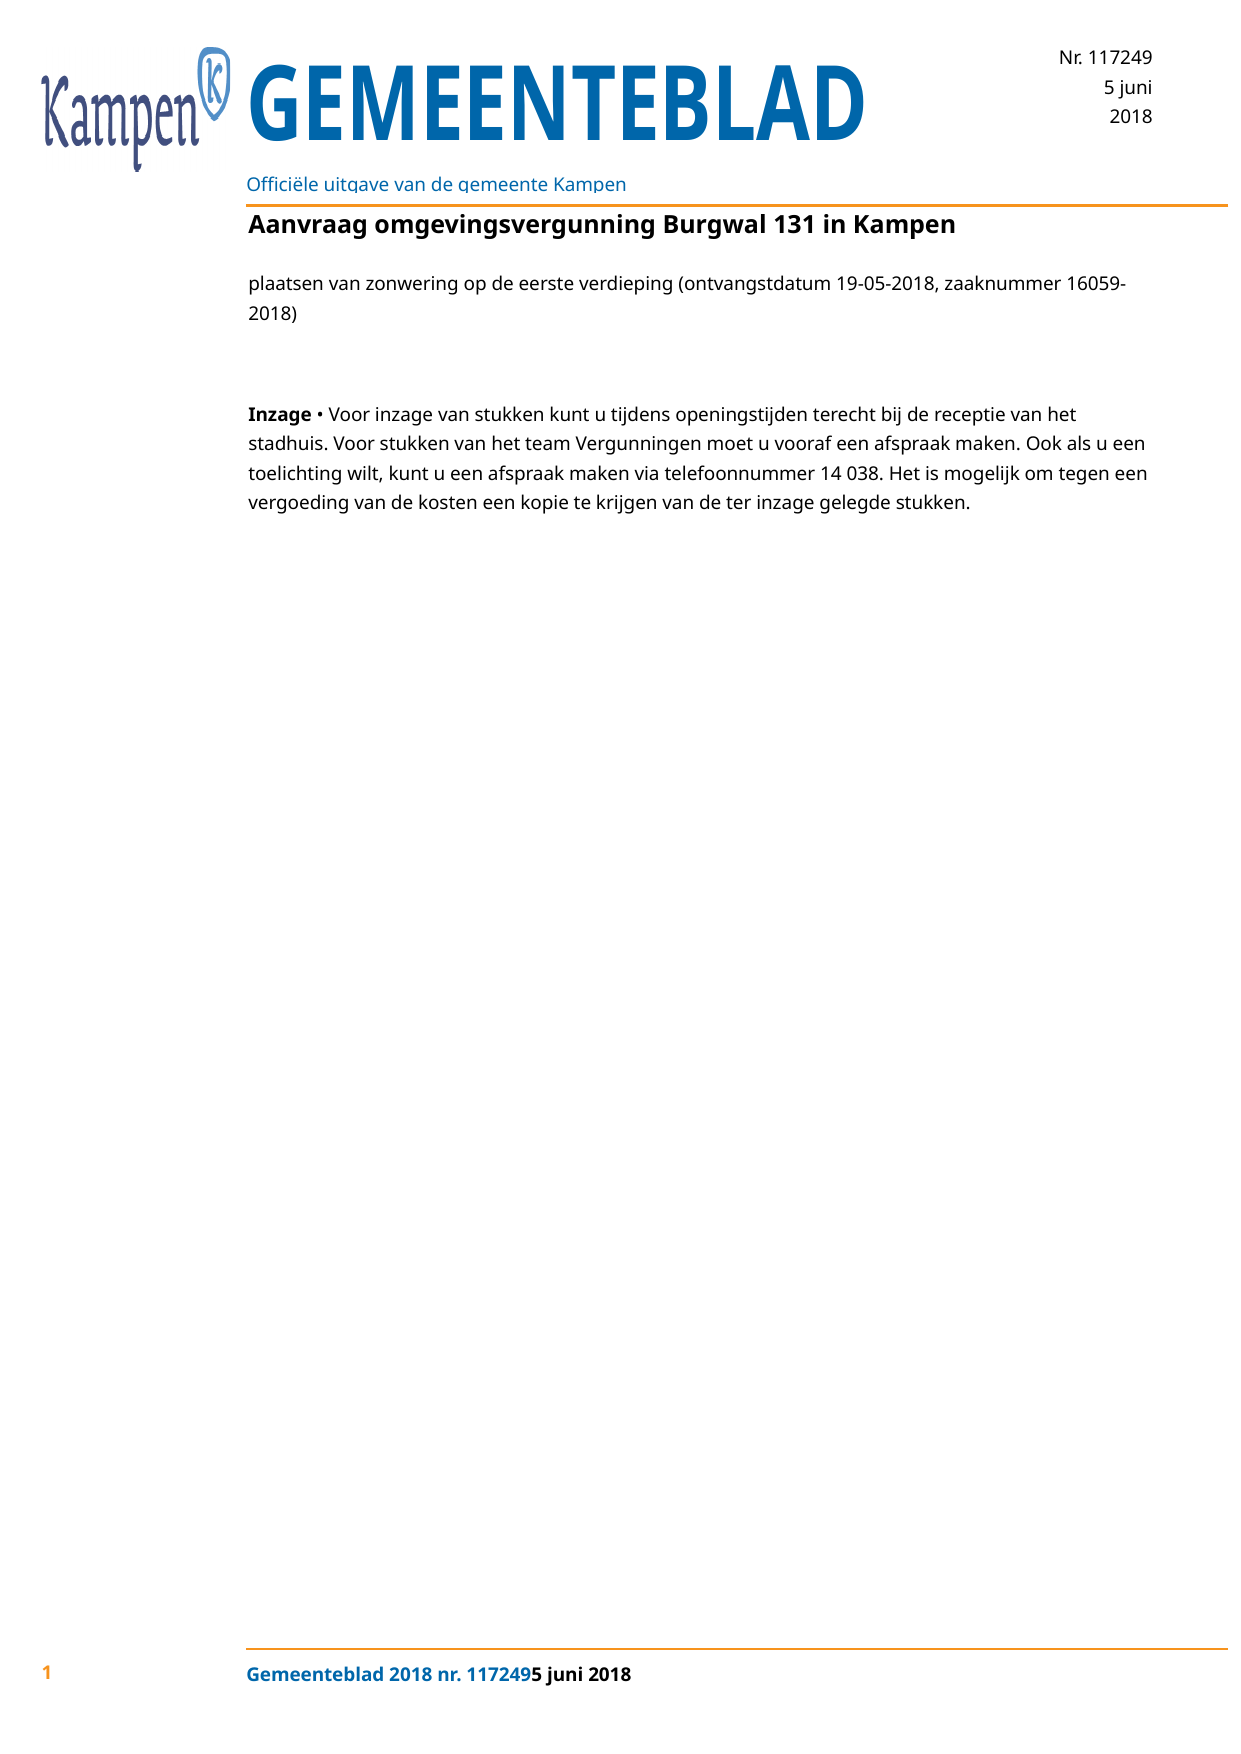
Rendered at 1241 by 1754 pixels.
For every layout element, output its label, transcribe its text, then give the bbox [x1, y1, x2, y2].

text plaatsen van zonwering op de eerste verdieping (ontvangstdatum 19-05-2018, zaaknummer 16059-2018) [248, 270, 1152, 326]
text Inzage • Voor inzage van stukken kunt u tijdens openingstijden terecht bij de receptie van het stadhuis. Voor stukken van het team Vergunningen moet u vooraf een afspraak maken. Ook als u een toelichting wilt, kunt u een afspraak maken via telefoonnummer 14 038. Het is mogelijk om tegen een vergoeding van de kosten een kopie te krijgen van de ter inzage gelegde stukken. [248, 401, 1152, 515]
picture [41, 47, 231, 172]
text Aanvraag omgevingsvergunning Burgwal 131 in Kampen [248, 207, 1152, 241]
